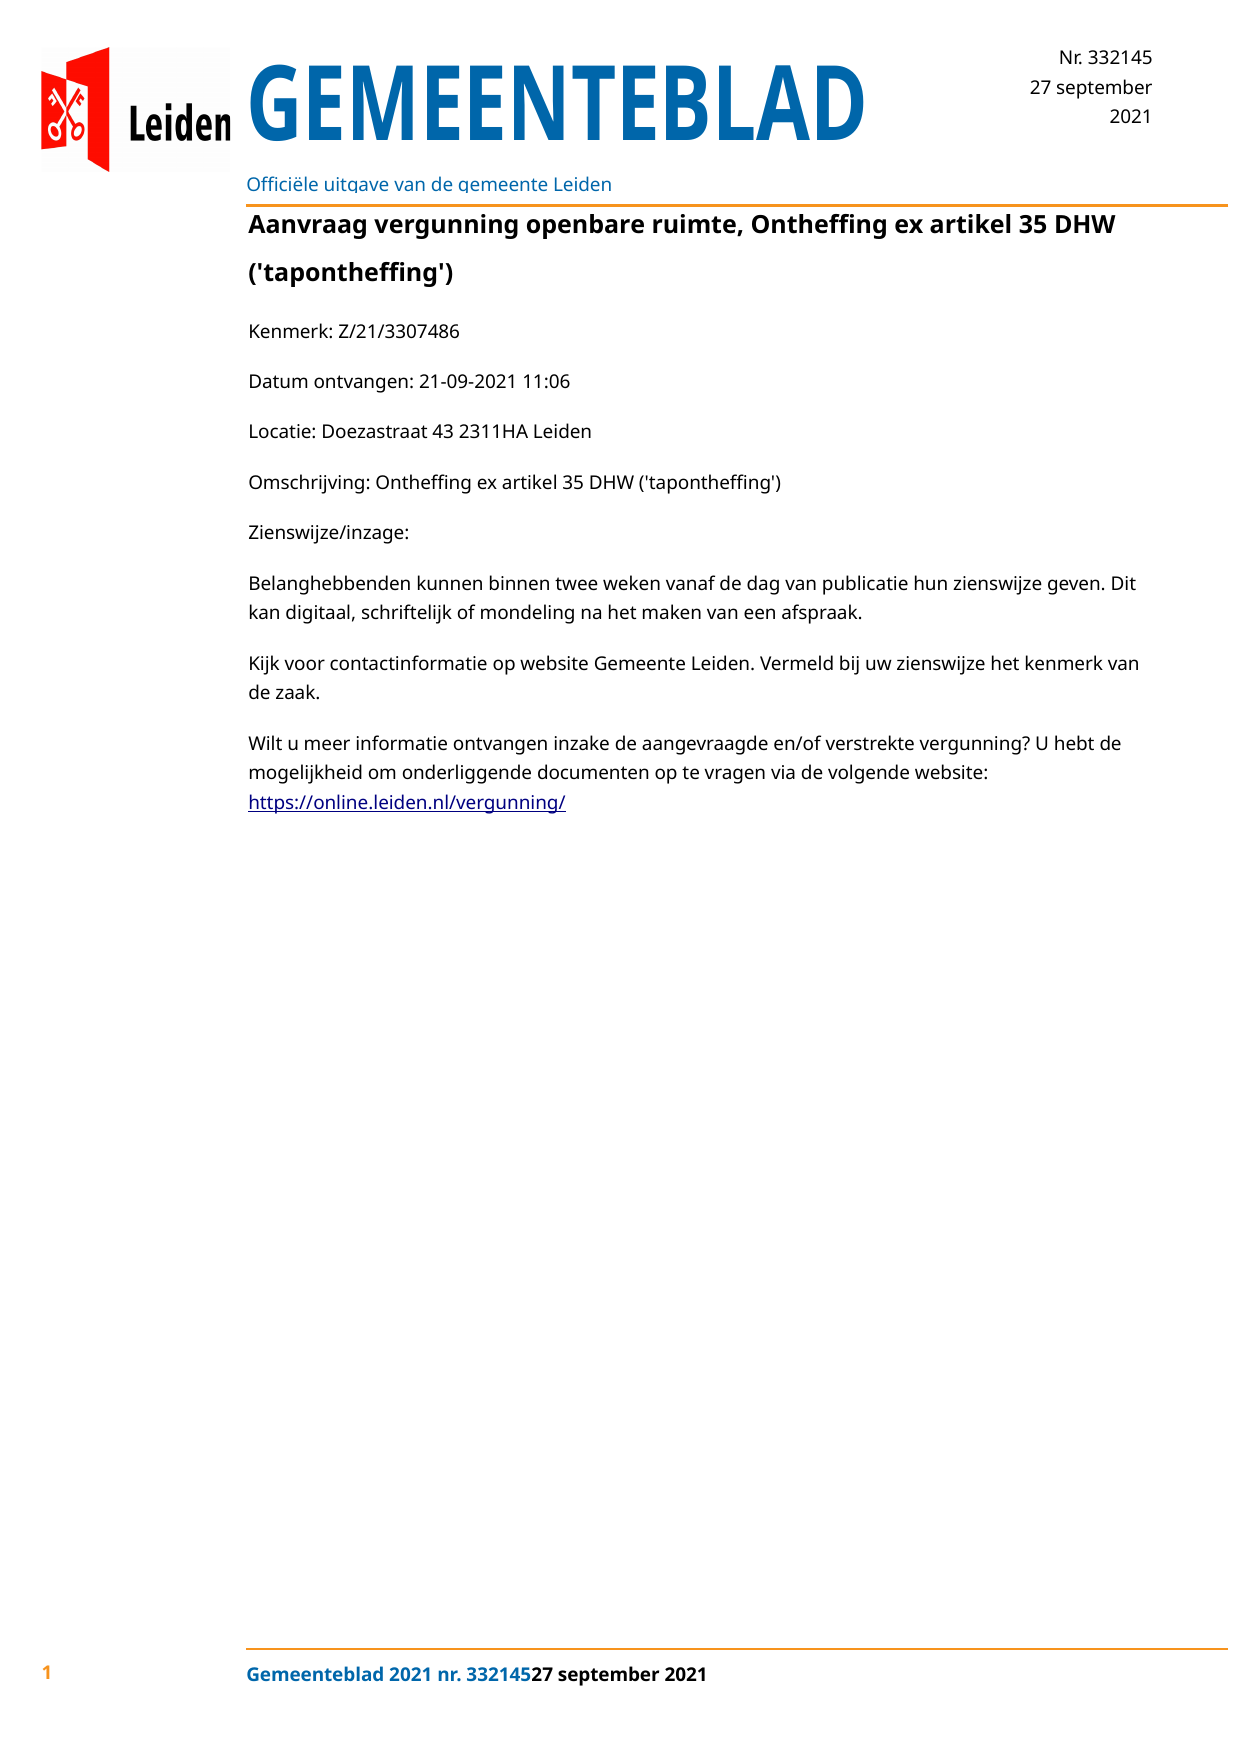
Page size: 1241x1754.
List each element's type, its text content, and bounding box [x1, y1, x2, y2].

text Zienswijze/inzage: [248, 519, 1152, 545]
text Kijk voor contactinformatie op website Gemeente Leiden. Vermeld bij uw zienswijze het kenmerk van de zaak. [248, 650, 1152, 705]
text Kenmerk: Z/21/3307486 [248, 318, 1152, 344]
text Locatie: Doezastraat 43 2311HA Leiden [248, 419, 1152, 444]
text Omschrijving: Ontheffing ex artikel 35 DHW ('tapontheffing') [248, 469, 1152, 495]
text Belanghebbenden kunnen binnen twee weken vanaf de dag van publicatie hun zienswijze geven. Dit kan digitaal, schriftelijk of mondeling na het maken van een afspraak. [248, 570, 1152, 625]
picture [41, 47, 231, 172]
text Aanvraag vergunning openbare ruimte, Ontheffing ex artikel 35 DHW ('tapontheffing') [248, 207, 1152, 288]
text Wilt u meer informatie ontvangen inzake de aangevraagde en/of verstrekte vergunning? U hebt de mogelijkheid om onderliggende documenten op te vragen via de volgende website: https://online.leiden.nl/vergunning/ [248, 730, 1152, 815]
text Datum ontvangen: 21-09-2021 11:06 [248, 368, 1152, 394]
